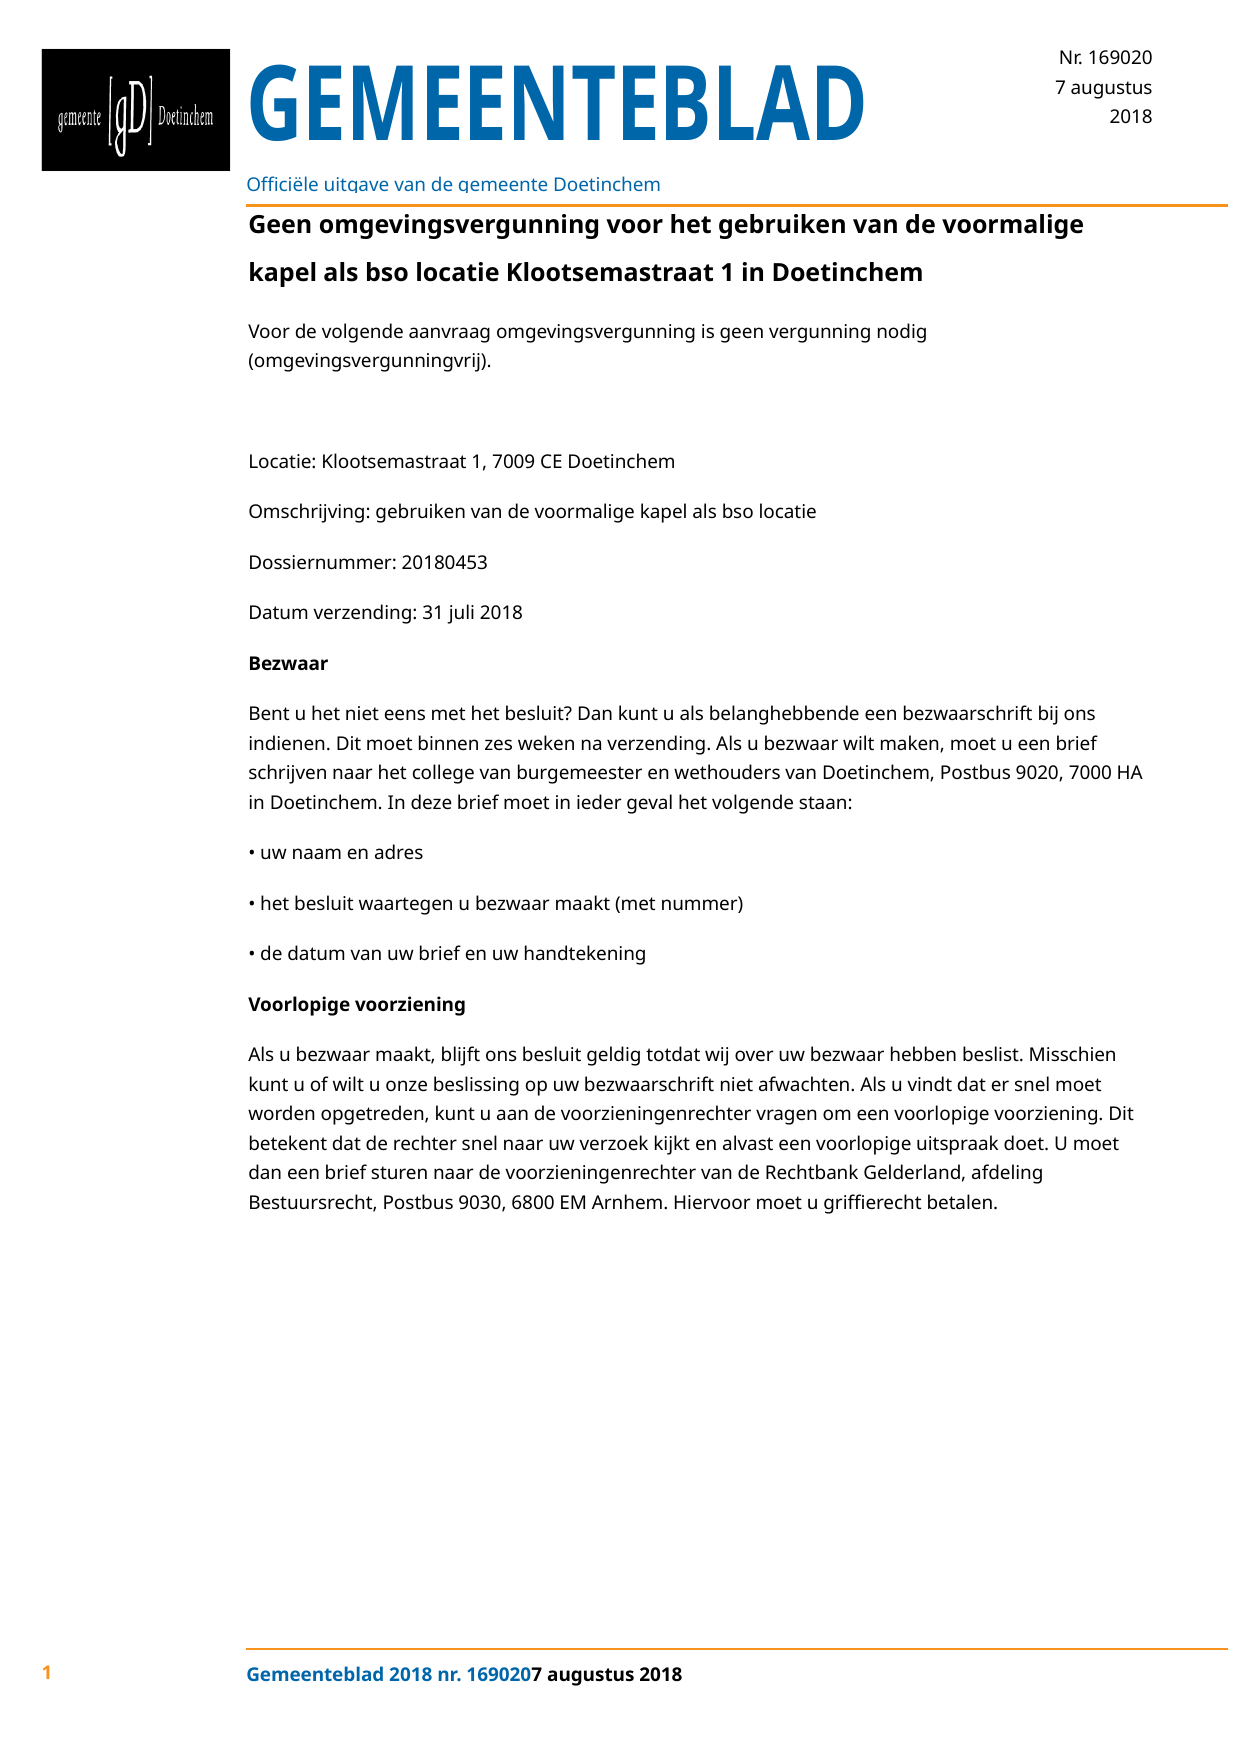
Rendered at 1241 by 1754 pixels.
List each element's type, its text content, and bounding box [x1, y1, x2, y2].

text Bezwaar [248, 650, 1152, 676]
text • de datum van uw brief en uw handtekening [248, 940, 1152, 966]
text Voor de volgende aanvraag omgevingsvergunning is geen vergunning nodig (omgevingsvergunningvrij). [248, 318, 1152, 373]
text Voorlopige voorziening [248, 991, 1152, 1017]
text Omschrijving: gebruiken van de voormalige kapel als bso locatie [248, 499, 1152, 524]
text Dossiernummer: 20180453 [248, 549, 1152, 575]
text Datum verzending: 31 juli 2018 [248, 599, 1152, 625]
text • uw naam en adres [248, 839, 1152, 865]
text Als u bezwaar maakt, blijft ons besluit geldig totdat wij over uw bezwaar hebben beslist. Misschien kunt u of wilt u onze beslissing op uw bezwaarschrift niet afwachten. Als u vindt dat er snel moet worden opgetreden, kunt u aan de voorzieningenrechter vragen om een voorlopige voorziening. Dit betekent dat de rechter snel naar uw verzoek kijkt en alvast een voorlopige uitspraak doet. U moet dan een brief sturen naar de voorzieningenrechter van de Rechtbank Gelderland, afdeling Bestuursrecht, Postbus 9030, 6800 EM Arnhem. Hiervoor moet u griffierecht betalen. [248, 1041, 1152, 1215]
text Bent u het niet eens met het besluit? Dan kunt u als belanghebbende een bezwaarschrift bij ons indienen. Dit moet binnen zes weken na verzending. Als u bezwaar wilt maken, moet u een brief schrijven naar het college van burgemeester en wethouders van Doetinchem, Postbus 9020, 7000 HA in Doetinchem. In deze brief moet in ieder geval het volgende staan: [248, 700, 1152, 815]
text • het besluit waartegen u bezwaar maakt (met nummer) [248, 890, 1152, 916]
picture [41, 47, 231, 172]
text Geen omgevingsvergunning voor het gebruiken van de voormalige kapel als bso locatie Klootsemastraat 1 in Doetinchem [248, 207, 1152, 288]
text Locatie: Klootsemastraat 1, 7009 CE Doetinchem [248, 448, 1152, 474]
